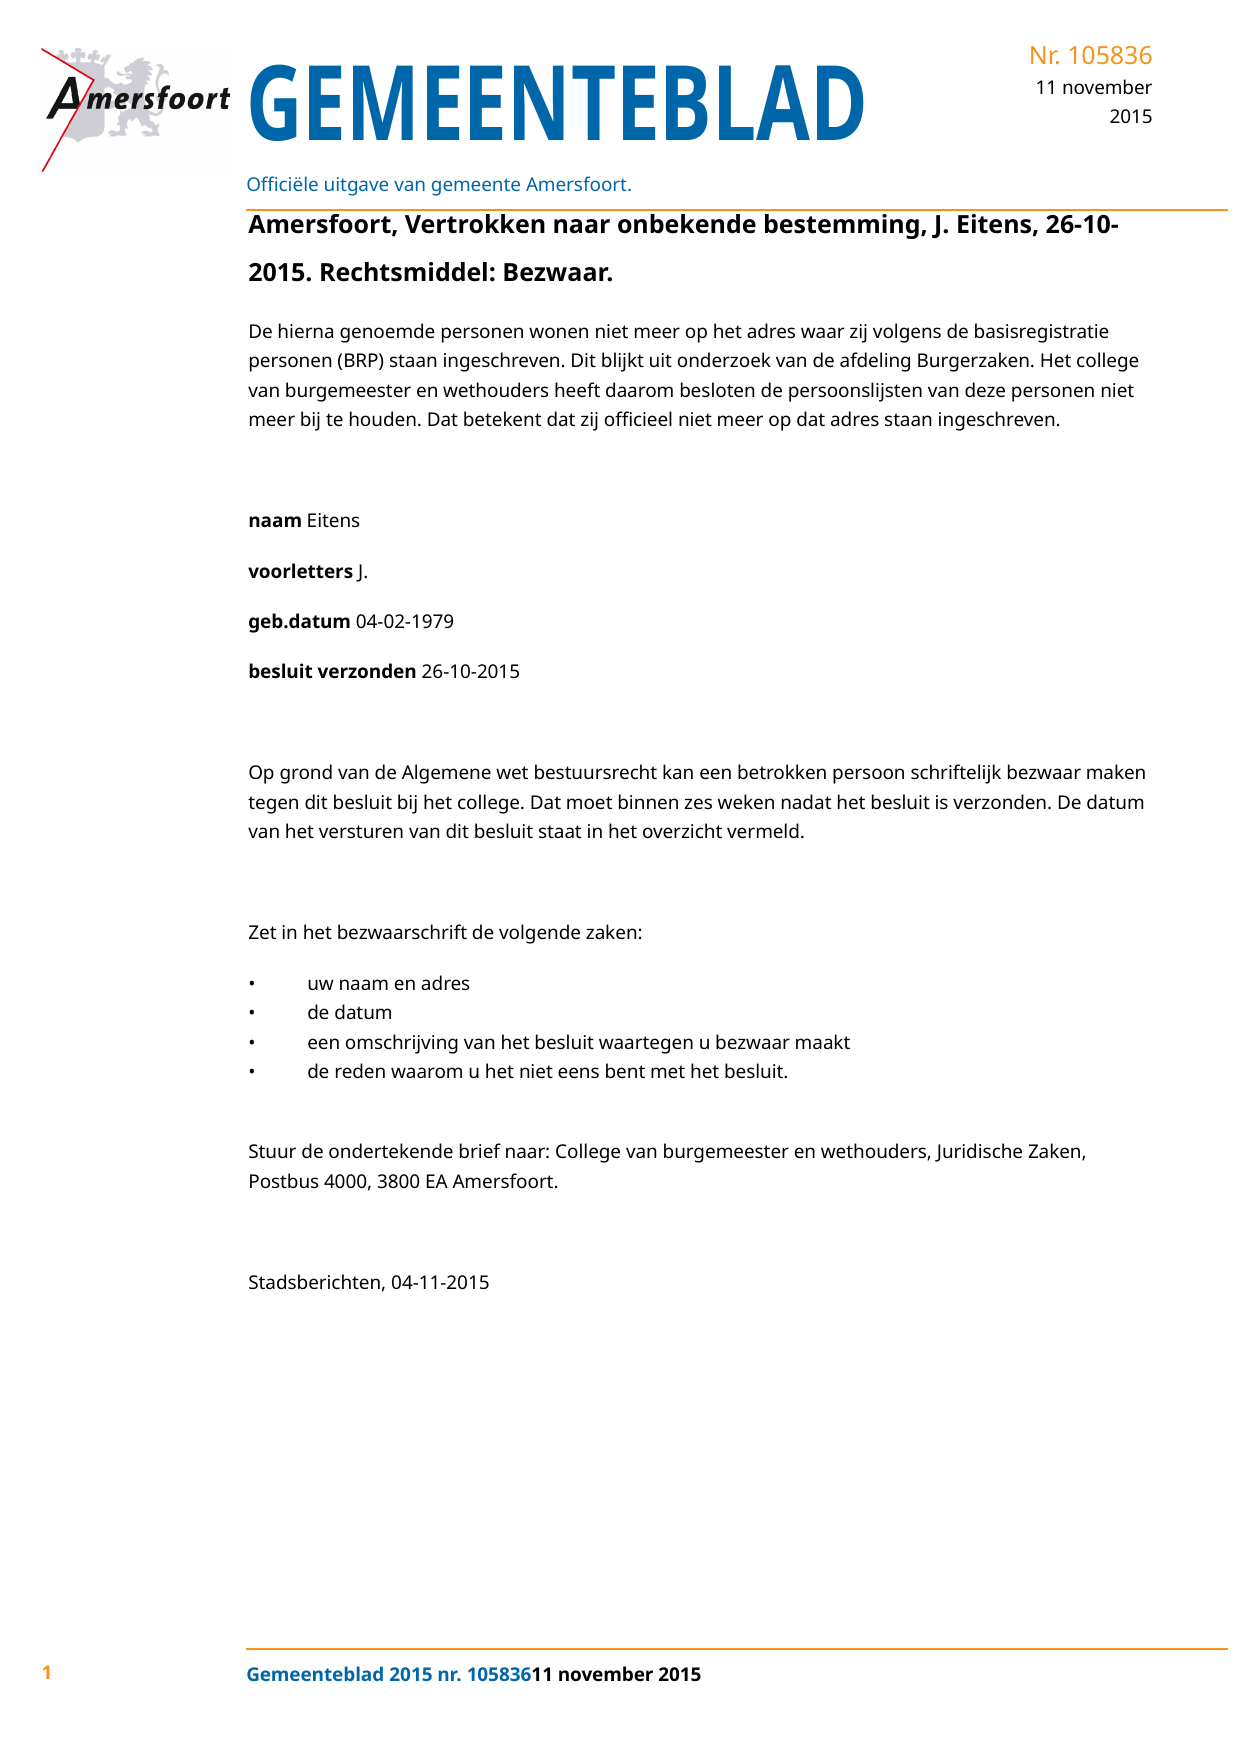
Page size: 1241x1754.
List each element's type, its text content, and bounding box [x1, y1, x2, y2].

text Zet in het bezwaarschrift de volgende zaken: [248, 919, 1152, 945]
picture [41, 47, 231, 172]
text besluit verzonden 26-10-2015 [248, 659, 1152, 684]
list uw naam en adres [248, 970, 1152, 996]
text voorletters J. [248, 558, 1152, 584]
text De hierna genoemde personen wonen niet meer op het adres waar zij volgens de basisregistratie personen (BRP) staan ingeschreven. Dit blijkt uit onderzoek van de afdeling Burgerzaken. Het college van burgemeester en wethouders heeft daarom besloten de persoonslijsten van deze personen niet meer bij te houden. Dat betekent dat zij officieel niet meer op dat adres staan ingeschreven. [248, 318, 1152, 432]
text Stuur de ondertekende brief naar: College van burgemeester en wethouders, Juridische Zaken, Postbus 4000, 3800 EA Amersfoort. [248, 1139, 1152, 1194]
text Stadsberichten, 04-11-2015 [248, 1269, 1152, 1295]
list de datum [248, 999, 1152, 1025]
text naam Eitens [248, 507, 1152, 533]
text Amersfoort, Vertrokken naar onbekende bestemming, J. Eitens, 26-10-2015. Rechtsmiddel: Bezwaar. [248, 211, 1152, 288]
list de reden waarom u het niet eens bent met het besluit. [248, 1059, 1152, 1084]
text Op grond van de Algemene wet bestuursrecht kan een betrokken persoon schriftelijk bezwaar maken tegen dit besluit bij het college. Dat moet binnen zes weken nadat het besluit is verzonden. De datum van het versturen van dit besluit staat in het overzicht vermeld. [248, 759, 1152, 844]
text geb.datum 04-02-1979 [248, 608, 1152, 634]
list een omschrijving van het besluit waartegen u bezwaar maakt [248, 1029, 1152, 1055]
